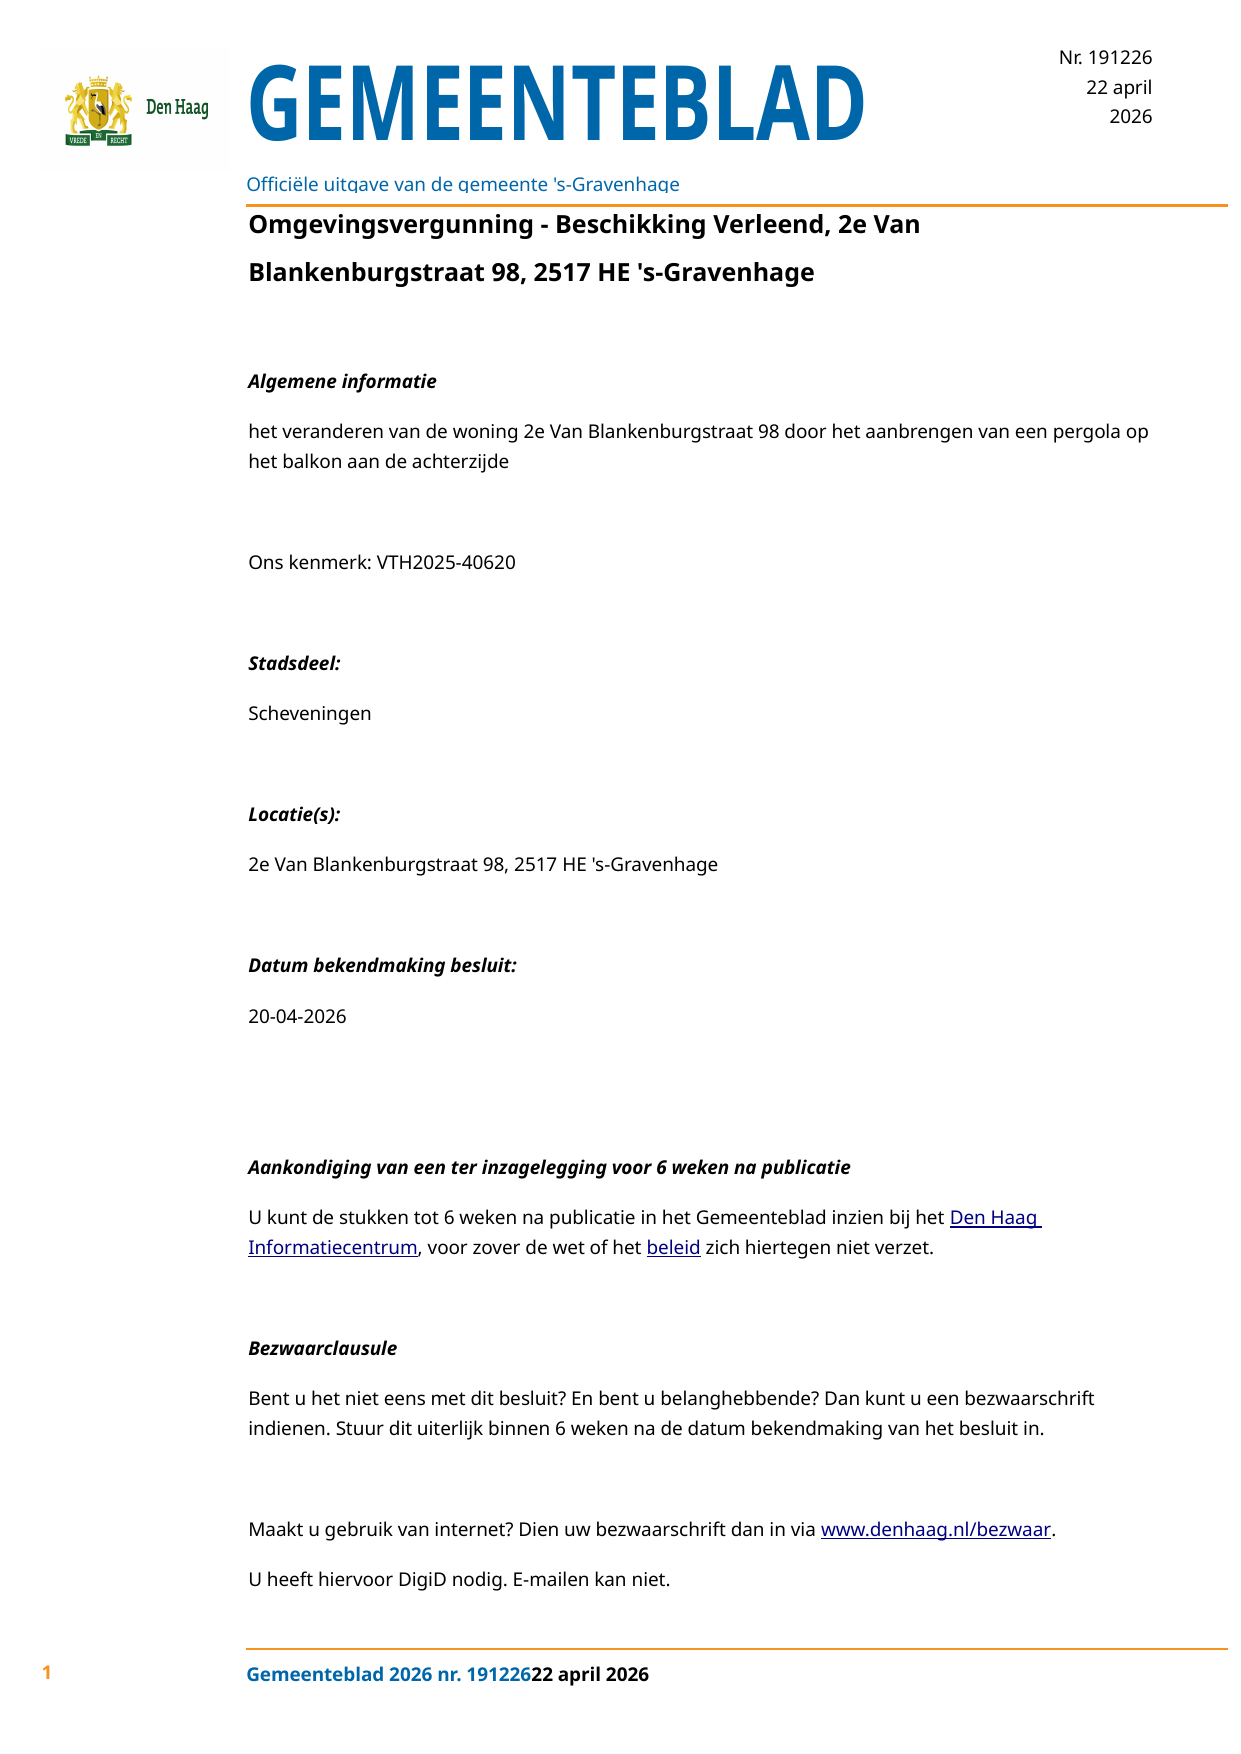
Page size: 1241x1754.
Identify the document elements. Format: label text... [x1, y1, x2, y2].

text 2e Van Blankenburgstraat 98, 2517 HE 's-Gravenhage [248, 852, 1152, 877]
text 20-04-2026 [248, 1003, 1152, 1029]
picture [41, 47, 231, 172]
text Maakt u gebruik van internet? Dien uw bezwaarschrift dan in via www.denhaag.nl/bezwaar. [248, 1516, 1152, 1542]
text Locatie(s): [248, 801, 1152, 827]
text Aankondiging van een ter inzagelegging voor 6 weken na publicatie [248, 1154, 1152, 1180]
text Bezwaarclausule [248, 1335, 1152, 1361]
text Omgevingsvergunning - Beschikking Verleend, 2e Van Blankenburgstraat 98, 2517 HE 's-Gravenhage [248, 207, 1152, 288]
text Ons kenmerk: VTH2025-40620 [248, 549, 1152, 575]
text Stadsdeel: [248, 650, 1152, 676]
text Scheveningen [248, 700, 1152, 726]
text het veranderen van de woning 2e Van Blankenburgstraat 98 door het aanbrengen van een pergola op het balkon aan de achterzijde [248, 419, 1152, 474]
text Algemene informatie [248, 368, 1152, 394]
text Bent u het niet eens met dit besluit? En bent u belanghebbende? Dan kunt u een bezwaarschrift indienen. Stuur dit uiterlijk binnen 6 weken na de datum bekendmaking van het besluit in. [248, 1385, 1152, 1441]
text U kunt de stukken tot 6 weken na publicatie in het Gemeenteblad inzien bij het Den Haag Informatiecentrum, voor zover de wet of het beleid zich hiertegen niet verzet. [248, 1204, 1152, 1260]
text Datum bekendmaking besluit: [248, 952, 1152, 978]
text U heeft hiervoor DigiD nodig. E-mailen kan niet. [248, 1566, 1152, 1592]
